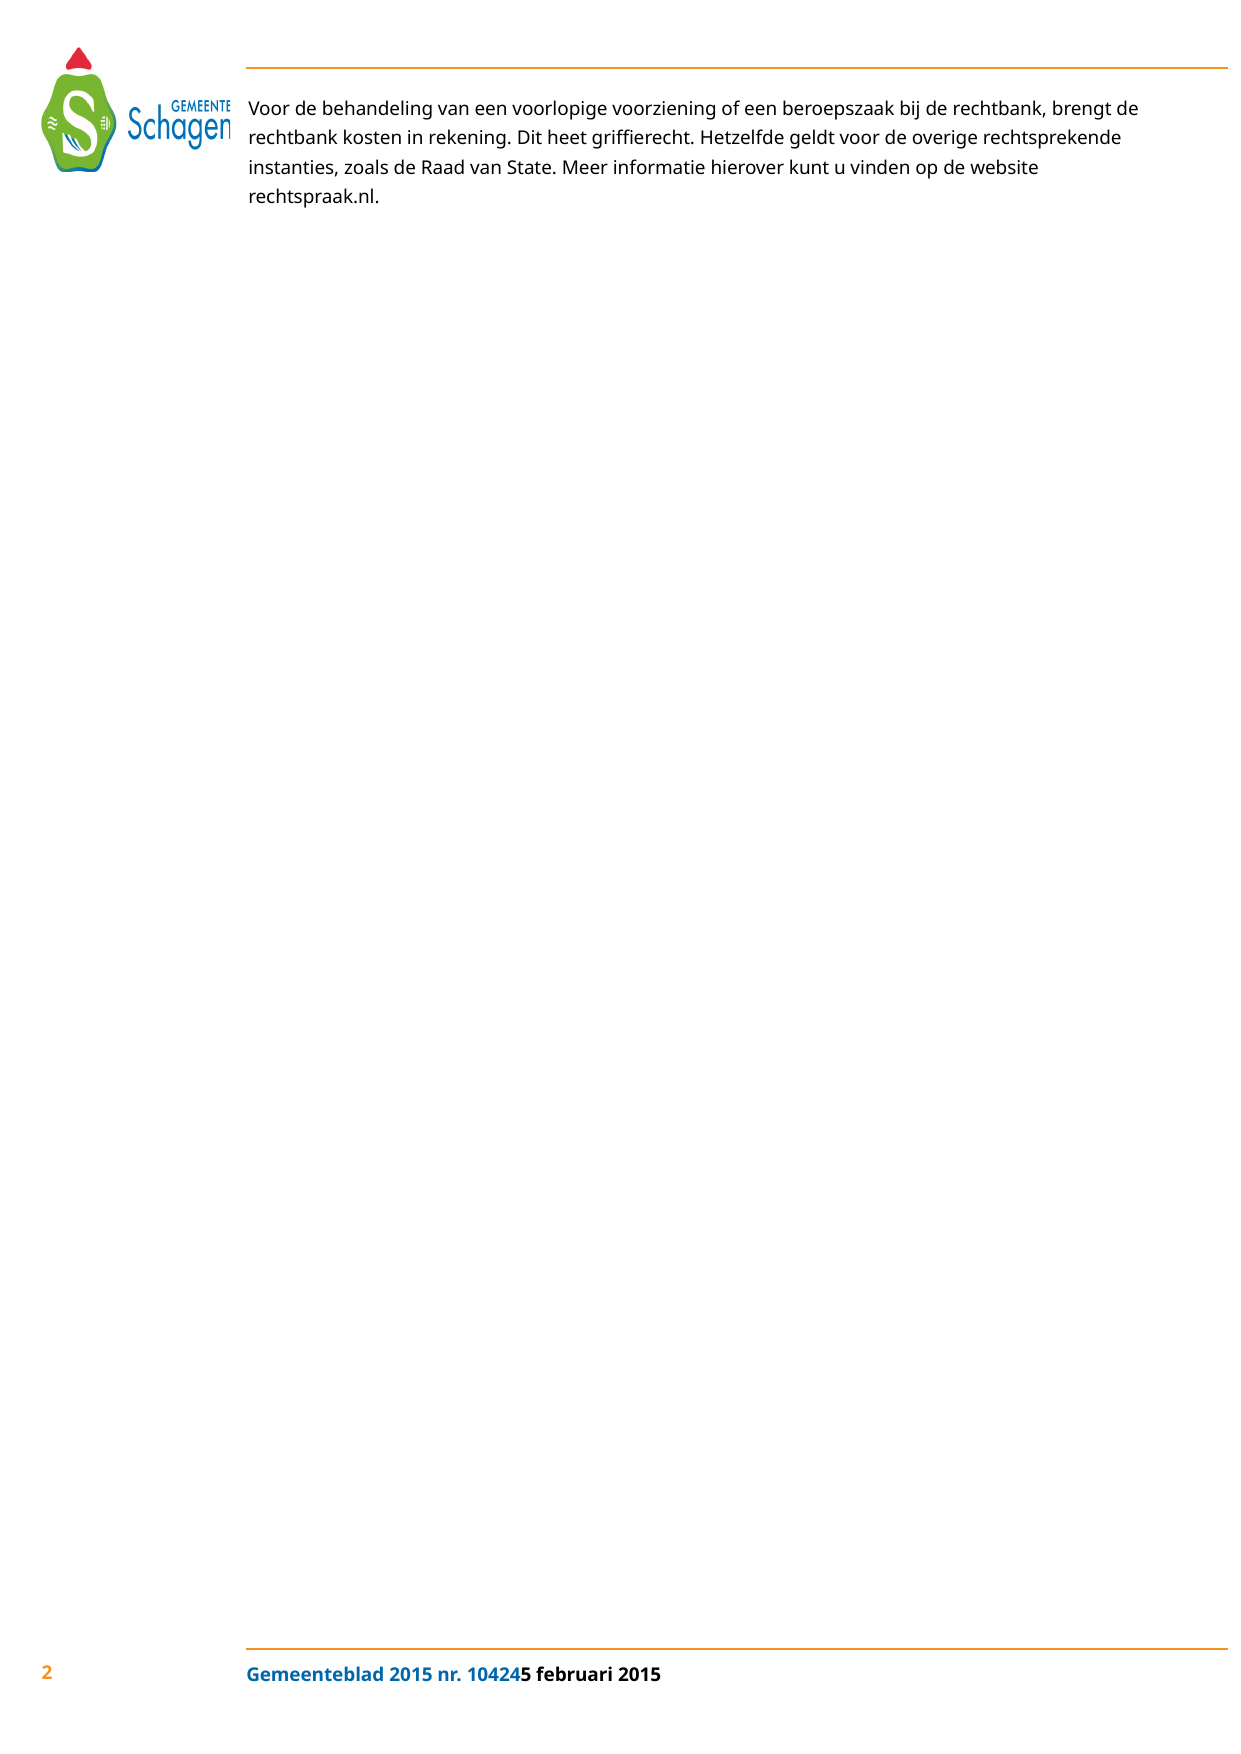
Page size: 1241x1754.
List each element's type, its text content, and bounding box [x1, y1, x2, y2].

picture [41, 47, 231, 172]
text Voor de behandeling van een voorlopige voorziening of een beroepszaak bij de rechtbank, brengt de rechtbank kosten in rekening. Dit heet griffierecht. Hetzelfde geldt voor de overige rechtsprekende instanties, zoals de Raad van State. Meer informatie hierover kunt u vinden op de website rechtspraak.nl. [248, 95, 1152, 209]
